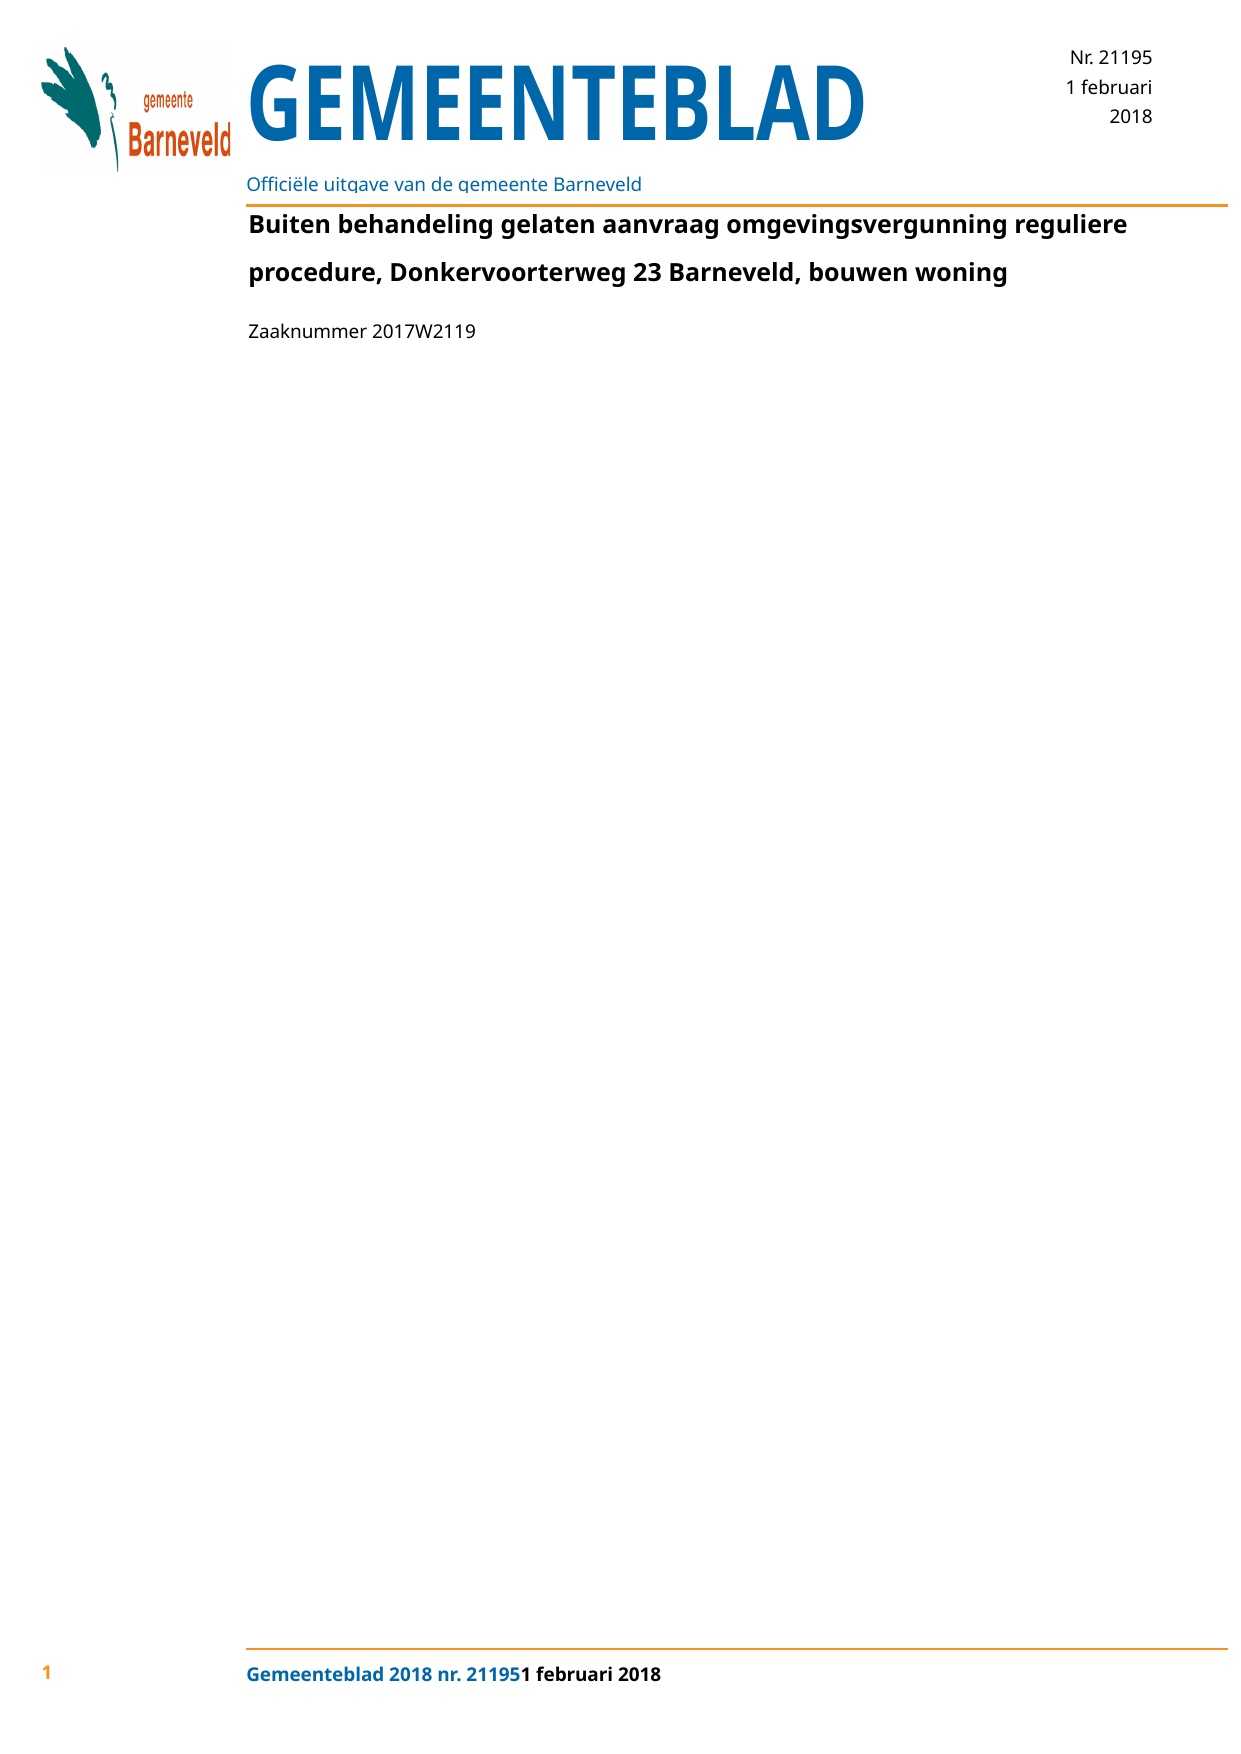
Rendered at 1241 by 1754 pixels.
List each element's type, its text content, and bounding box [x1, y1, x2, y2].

text Zaaknummer 2017W2119 [248, 318, 1152, 344]
picture [41, 47, 231, 172]
text Buiten behandeling gelaten aanvraag omgevingsvergunning reguliere procedure, Donkervoorterweg 23 Barneveld, bouwen woning [248, 207, 1152, 288]
